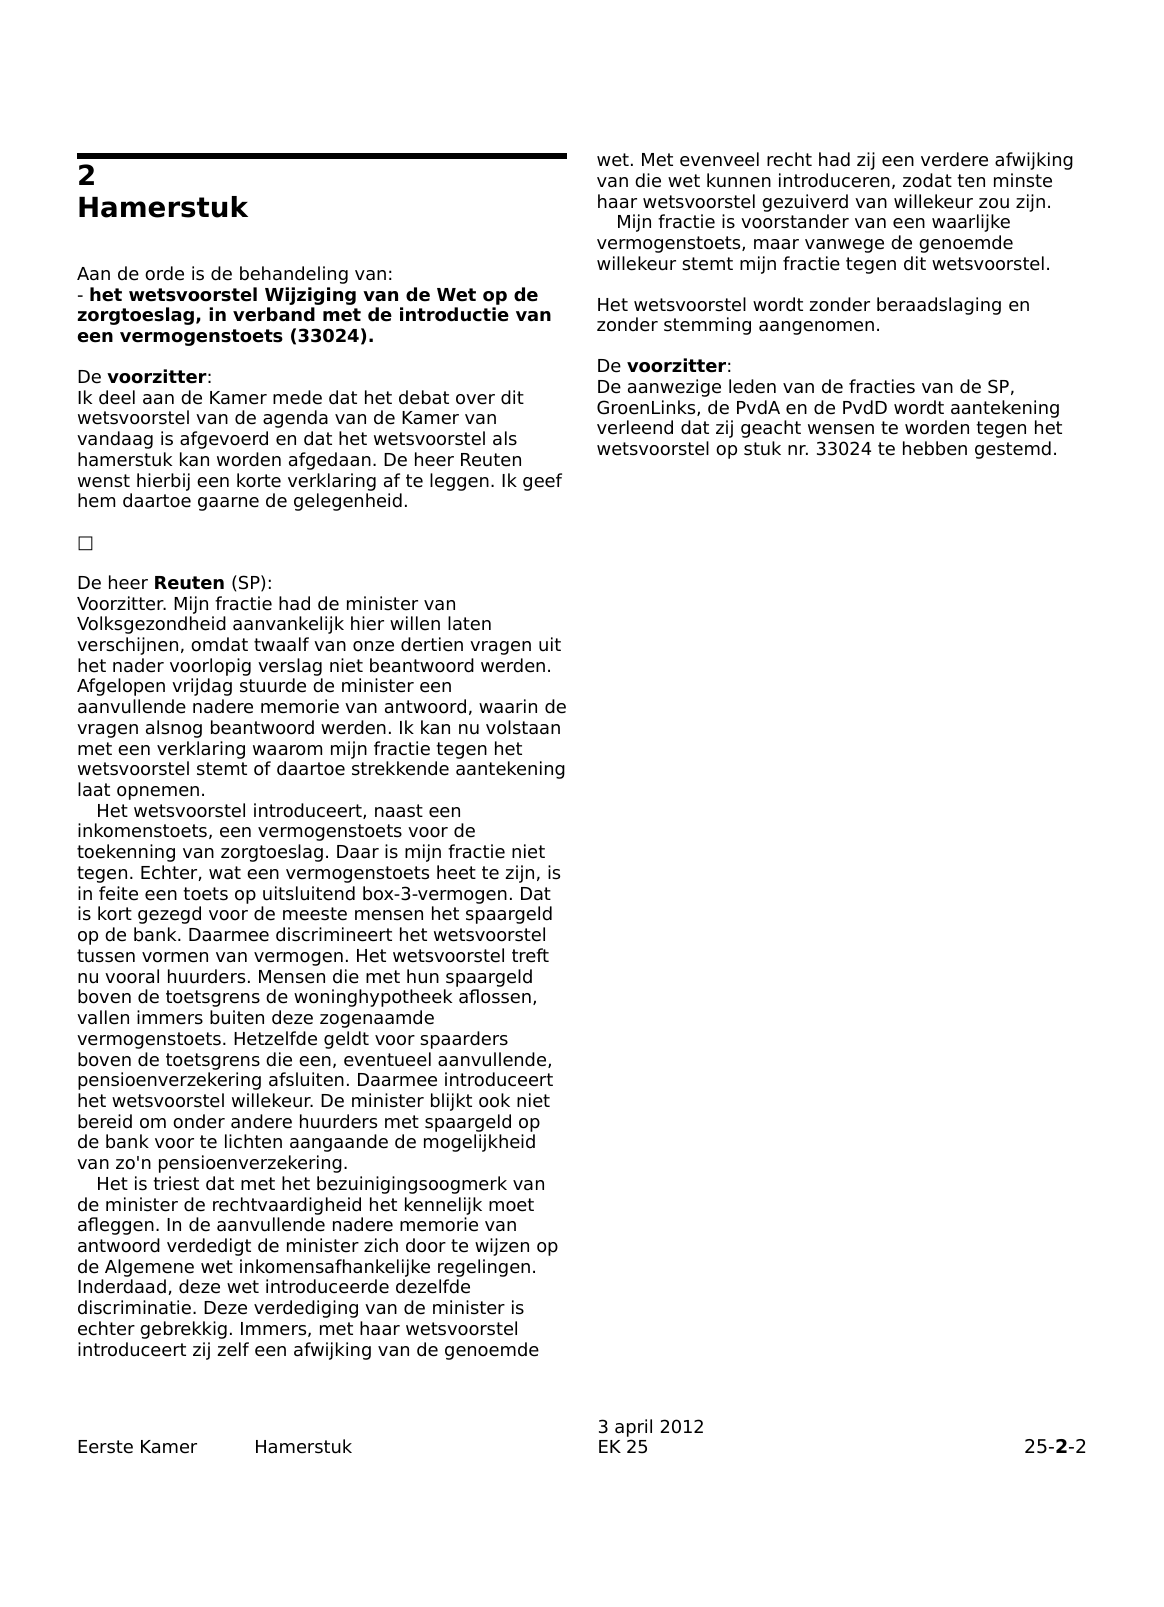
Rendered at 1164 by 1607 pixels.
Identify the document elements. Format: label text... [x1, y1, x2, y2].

text De voorzitter: [77, 367, 567, 387]
text Het wetsvoorstel introduceert, naast een inkomenstoets, een vermogenstoets voor de toekenning van zorgtoeslag. Daar is mijn fractie niet tegen. Echter, wat een vermogenstoets heet te zijn, is in feite een toets op uitsluitend box-3-vermogen. Dat is kort gezegd voor de meeste mensen het spaargeld op de bank. Daarmee discrimineert het wetsvoorstel tussen vormen van vermogen. Het wetsvoorstel treft nu vooral huurders. Mensen die met hun spaargeld boven de toetsgrens de woninghypotheek aflossen, vallen immers buiten deze zogenaamde vermogenstoets. Hetzelfde geldt voor spaarders boven de toetsgrens die een, eventueel aanvullende, pensioenverzekering afsluiten. Daarmee introduceert het wetsvoorstel willekeur. De minister blijkt ook niet bereid om onder andere huurders met spaargeld op de bank voor te lichten aangaande de mogelijkheid van zo'n pensioenverzekering. [77, 801, 567, 1174]
text - het wetsvoorstel Wijziging van de Wet op de zorgtoeslag, in verband met de introductie van een vermogenstoets (33024). [77, 284, 567, 347]
text Het wetsvoorstel wordt zonder beraadslaging en zonder stemming aangenomen. [596, 294, 1087, 336]
text De heer Reuten (SP): [77, 573, 567, 593]
text De voorzitter: [596, 356, 1087, 377]
title 2 Hamerstuk [77, 159, 567, 224]
text Aan de orde is de behandeling van: [77, 264, 567, 284]
text Voorzitter. Mijn fractie had de minister van Volksgezondheid aanvankelijk hier willen laten verschijnen, omdat twaalf van onze dertien vragen uit het nader voorlopig verslag niet beantwoord werden. Afgelopen vrijdag stuurde de minister een aanvullende nadere memorie van antwoord, waarin de vragen alsnog beantwoord werden. Ik kan nu volstaan met een verklaring waarom mijn fractie tegen het wetsvoorstel stemt of daartoe strekkende aantekening laat opnemen. [77, 593, 567, 801]
text □ [77, 532, 567, 553]
text Ik deel aan de Kamer mede dat het debat over dit wetsvoorstel van de agenda van de Kamer van vandaag is afgevoerd en dat het wetsvoorstel als hamerstuk kan worden afgedaan. De heer Reuten wenst hierbij een korte verklaring af te leggen. Ik geef hem daartoe gaarne de gelegenheid. [77, 387, 567, 512]
text Het is triest dat met het bezuinigingsoogmerk van de minister de rechtvaardigheid het kennelijk moet afleggen. In de aanvullende nadere memorie van antwoord verdedigt de minister zich door te wijzen op de Algemene wet inkomensafhankelijke regelingen. Inderdaad, deze wet introduceerde dezelfde discriminatie. Deze verdediging van de minister is echter gebrekkig. Immers, met haar wetsvoorstel introduceert zij zelf een afwijking van de genoemde [77, 1174, 567, 1360]
text Mijn fractie is voorstander van een waarlijke vermogenstoets, maar vanwege de genoemde willekeur stemt mijn fractie tegen dit wetsvoorstel. [596, 212, 1087, 274]
text wet. Met evenveel recht had zij een verdere afwijking van die wet kunnen introduceren, zodat ten minste haar wetsvoorstel gezuiverd van willekeur zou zijn. [596, 150, 1087, 212]
text De aanwezige leden van de fracties van de SP, GroenLinks, de PvdA en de PvdD wordt aantekening verleend dat zij geacht wensen te worden tegen het wetsvoorstel op stuk nr. 33024 te hebben gestemd. [596, 377, 1087, 460]
